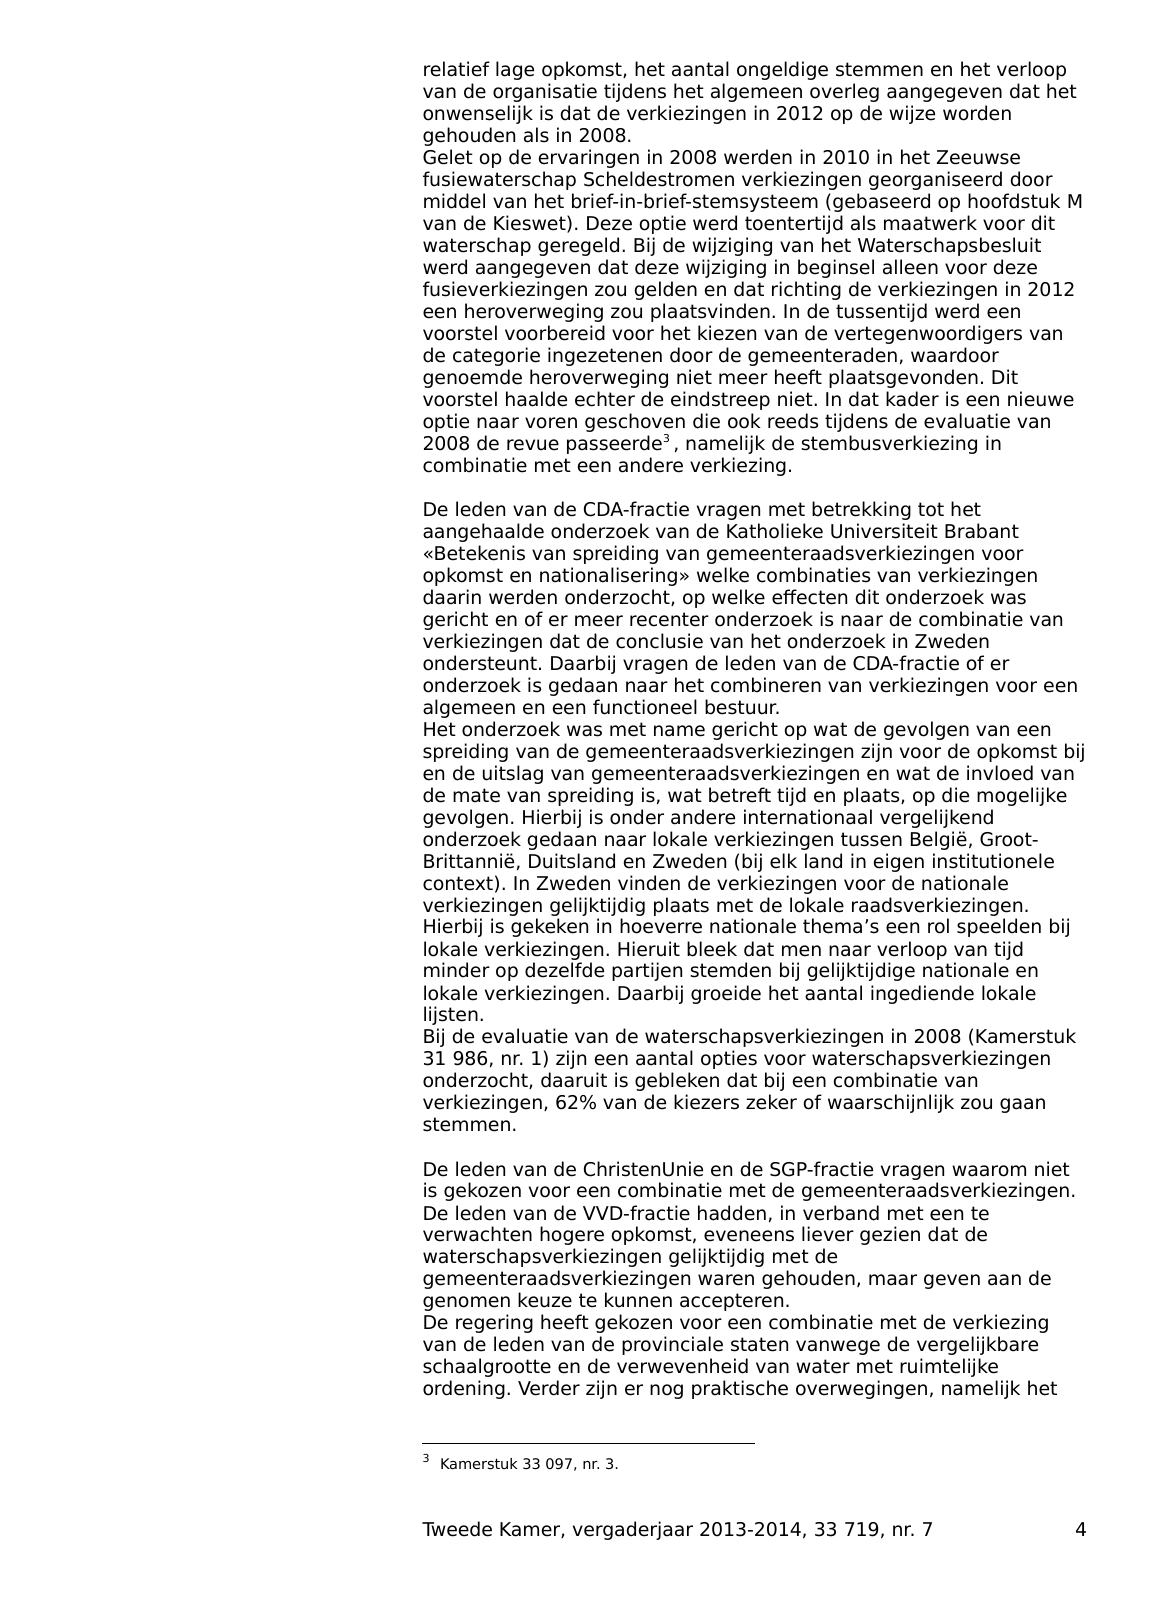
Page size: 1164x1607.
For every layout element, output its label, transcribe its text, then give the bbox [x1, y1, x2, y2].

text De leden van de CDA-fractie vragen met betrekking tot het aangehaalde onderzoek van de Katholieke Universiteit Brabant «Betekenis van spreiding van gemeenteraadsverkiezingen voor opkomst en nationalisering» welke combinaties van verkiezingen daarin werden onderzocht, op welke effecten dit onderzoek was gericht en of er meer recenter onderzoek is naar de combinatie van verkiezingen dat de conclusie van het onderzoek in Zweden ondersteunt. Daarbij vragen de leden van de CDA-fractie of er onderzoek is gedaan naar het combineren van verkiezingen voor een algemeen en een functioneel bestuur. [422, 499, 1087, 719]
text De regering heeft gekozen voor een combinatie met de verkiezing van de leden van de provinciale staten vanwege de vergelijkbare schaalgrootte en de verwevenheid van water met ruimtelijke ordening. Verder zijn er nog praktische overwegingen, namelijk het [422, 1312, 1087, 1400]
text relatief lage opkomst, het aantal ongeldige stemmen en het verloop van de organisatie tijdens het algemeen overleg aangegeven dat het onwenselijk is dat de verkiezingen in 2012 op de wijze worden gehouden als in 2008. [422, 59, 1087, 147]
text Het onderzoek was met name gericht op wat de gevolgen van een spreiding van de gemeenteraadsverkiezingen zijn voor de opkomst bij en de uitslag van gemeenteraadsverkiezingen en wat de invloed van de mate van spreiding is, wat betreft tijd en plaats, op die mogelijke gevolgen. Hierbij is onder andere internationaal vergelijkend onderzoek gedaan naar lokale verkiezingen tussen België, Groot-Brittannië, Duitsland en Zweden (bij elk land in eigen institutionele context). In Zweden vinden de verkiezingen voor de nationale verkiezingen gelijktijdig plaats met de lokale raadsverkiezingen. Hierbij is gekeken in hoeverre nationale thema’s een rol speelden bij lokale verkiezingen. Hieruit bleek dat men naar verloop van tijd minder op dezelfde partijen stemden bij gelijktijdige nationale en lokale verkiezingen. Daarbij groeide het aantal ingediende lokale lijsten. [422, 719, 1087, 1026]
text Bij de evaluatie van de waterschapsverkiezingen in 2008 (Kamerstuk 31 986, nr. 1) zijn een aantal opties voor waterschapsverkiezingen onderzocht, daaruit is gebleken dat bij een combinatie van verkiezingen, 62% van de kiezers zeker of waarschijnlijk zou gaan stemmen. [422, 1026, 1087, 1136]
text Kamerstuk 33 097, nr. 3. [422, 1452, 1087, 1474]
text De leden van de ChristenUnie en de SGP-fractie vragen waarom niet is gekozen voor een combinatie met de gemeenteraadsverkiezingen. De leden van de VVD-fractie hadden, in verband met een te verwachten hogere opkomst, eveneens liever gezien dat de waterschapsverkiezingen gelijktijdig met de gemeenteraadsverkiezingen waren gehouden, maar geven aan de genomen keuze te kunnen accepteren. [422, 1158, 1087, 1312]
text Gelet op de ervaringen in 2008 werden in 2010 in het Zeeuwse fusiewaterschap Scheldestromen verkiezingen georganiseerd door middel van het brief-in-brief-stemsysteem (gebaseerd op hoofdstuk M van de Kieswet). Deze optie werd toentertijd als maatwerk voor dit waterschap geregeld. Bij de wijziging van het Waterschapsbesluit werd aangegeven dat deze wijziging in beginsel alleen voor deze fusieverkiezingen zou gelden en dat richting de verkiezingen in 2012 een heroverweging zou plaatsvinden. In de tussentijd werd een voorstel voorbereid voor het kiezen van de vertegenwoordigers van de categorie ingezetenen door de gemeenteraden, waardoor genoemde heroverweging niet meer heeft plaatsgevonden. Dit voorstel haalde echter de eindstreep niet. In dat kader is een nieuwe optie naar voren geschoven die ook reeds tijdens de evaluatie van 2008 de revue passeerde, namelijk de stembusverkiezing in combinatie met een andere verkiezing. [422, 147, 1087, 477]
